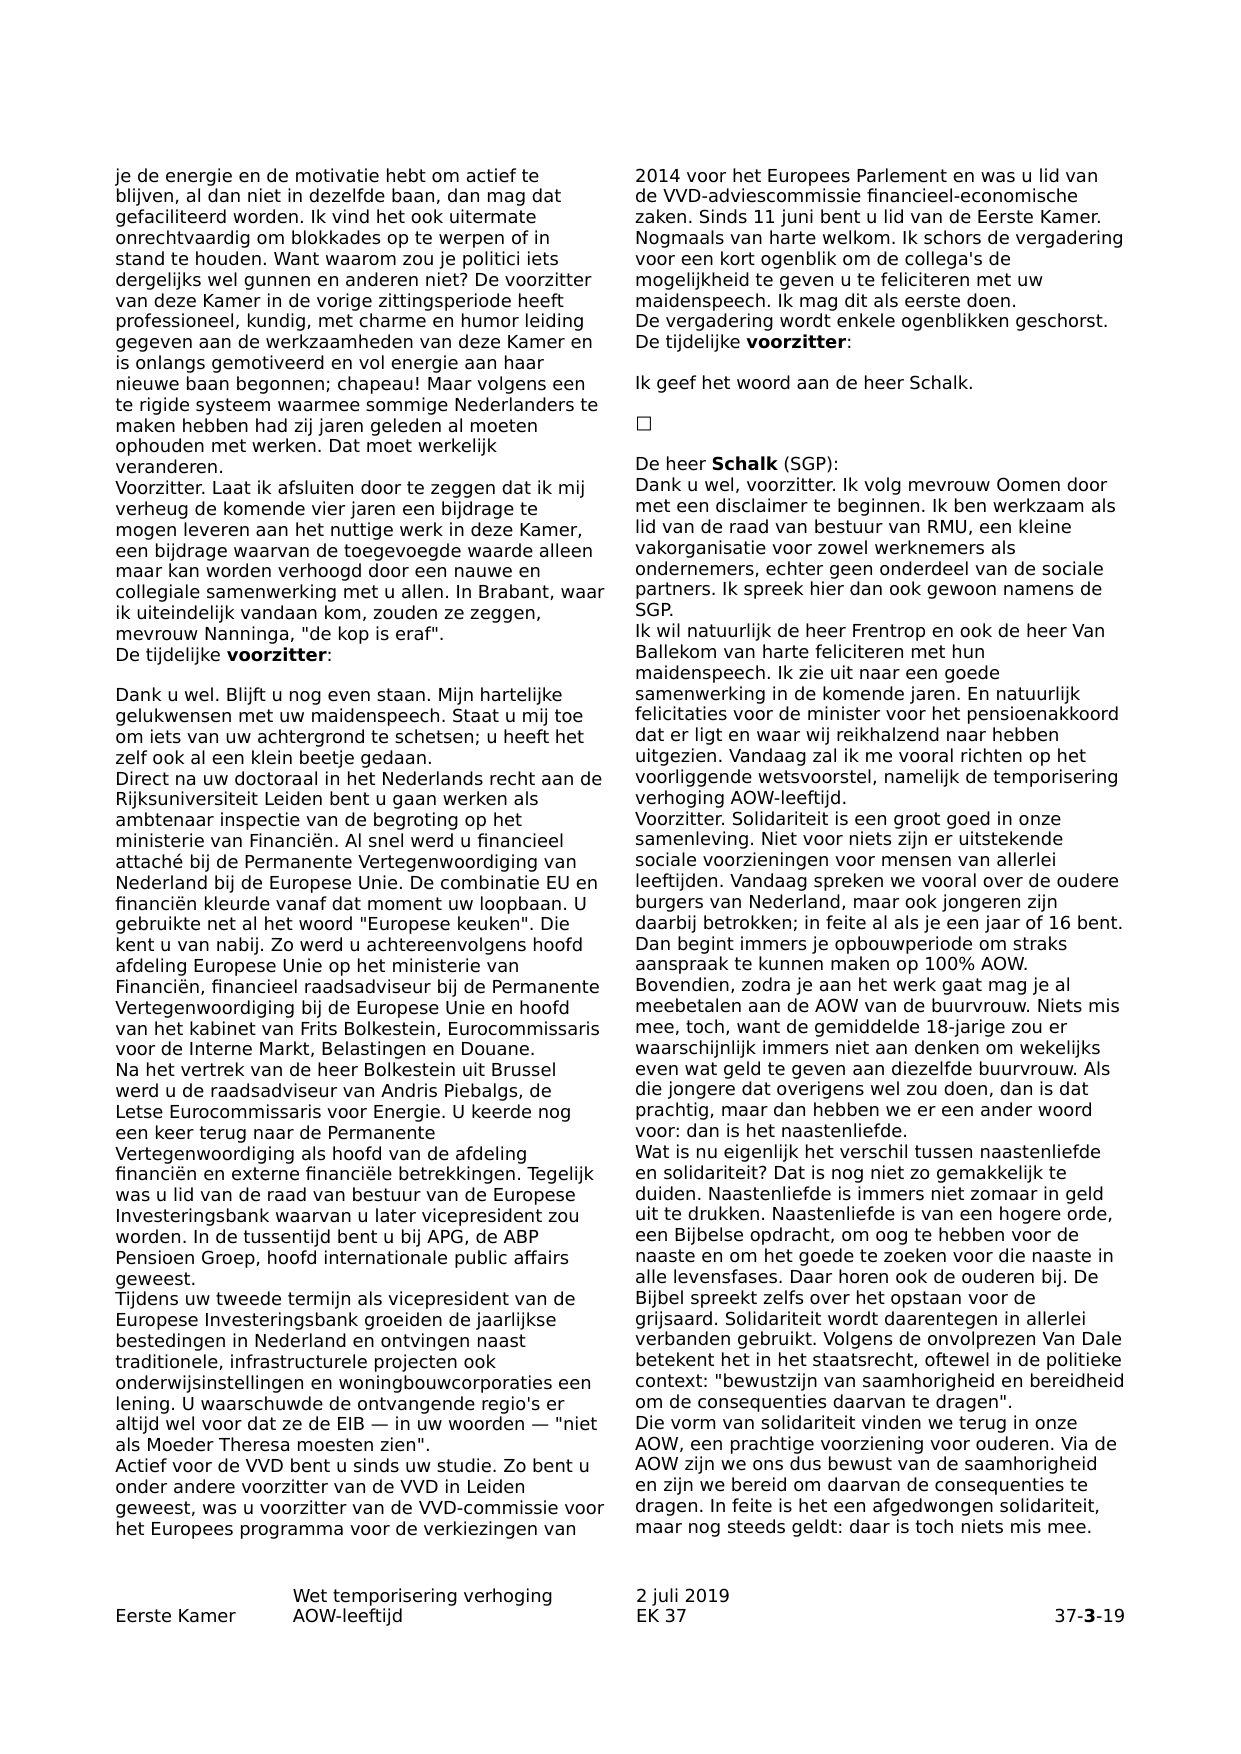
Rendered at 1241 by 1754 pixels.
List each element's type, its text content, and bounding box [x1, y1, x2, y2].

text De heer Schalk (SGP): [635, 454, 1125, 475]
text Tijdens uw tweede termijn als vicepresident van de Europese Investeringsbank groeiden de jaarlijkse bestedingen in Nederland en ontvingen naast traditionele, infrastructurele projecten ook onderwijsinstellingen en woningbouwcorporaties een lening. U waarschuwde de ontvangende regio's er altijd wel voor dat ze de EIB — in uw woorden — "niet als Moeder Theresa moesten zien". [115, 1289, 605, 1456]
text Direct na uw doctoraal in het Nederlands recht aan de Rijksuniversiteit Leiden bent u gaan werken als ambtenaar inspectie van de begroting op het ministerie van Financiën. Al snel werd u financieel attaché bij de Permanente Vertegenwoordiging van Nederland bij de Europese Unie. De combinatie EU en financiën kleurde vanaf dat moment uw loopbaan. U gebruikte net al het woord "Europese keuken". Die kent u van nabij. Zo werd u achtereenvolgens hoofd afdeling Europese Unie op het ministerie van Financiën, financieel raadsadviseur bij de Permanente Vertegenwoordiging bij de Europese Unie en hoofd van het kabinet van Frits Bolkestein, Eurocommissaris voor de Interne Markt, Belastingen en Douane. [115, 768, 605, 1060]
text ⬜ [635, 413, 1125, 434]
text De tijdelijke voorzitter: [635, 332, 1125, 353]
text De vergadering wordt enkele ogenblikken geschorst. [635, 311, 1125, 332]
text De tijdelijke voorzitter: [115, 644, 605, 665]
text Ik geef het woord aan de heer Schalk. [635, 373, 1125, 393]
text Na het vertrek van de heer Bolkestein uit Brussel werd u de raadsadviseur van Andris Piebalgs, de Letse Eurocommissaris voor Energie. U keerde nog een keer terug naar de Permanente Vertegenwoordiging als hoofd van de afdeling financiën en externe financiële betrekkingen. Tegelijk was u lid van de raad van bestuur van de Europese Investeringsbank waarvan u later vicepresident zou worden. In de tussentijd bent u bij APG, de ABP Pensioen Groep, hoofd internationale public affairs geweest. [115, 1060, 605, 1289]
text 2014 voor het Europees Parlement en was u lid van de VVD-adviescommissie financieel-economische zaken. Sinds 11 juni bent u lid van de Eerste Kamer. [635, 165, 1125, 228]
text Voorzitter. Laat ik afsluiten door te zeggen dat ik mij verheug de komende vier jaren een bijdrage te mogen leveren aan het nuttige werk in deze Kamer, een bijdrage waarvan de toegevoegde waarde alleen maar kan worden verhoogd door een nauwe en collegiale samenwerking met u allen. In Brabant, waar ik uiteindelijk vandaan kom, zouden ze zeggen, mevrouw Nanninga, "de kop is eraf". [115, 478, 605, 644]
text Actief voor de VVD bent u sinds uw studie. Zo bent u onder andere voorzitter van de VVD in Leiden geweest, was u voorzitter van de VVD-commissie voor het Europees programma voor de verkiezingen van [115, 1456, 605, 1539]
text Die vorm van solidariteit vinden we terug in onze AOW, een prachtige voorziening voor ouderen. Via de AOW zijn we ons dus bewust van de saamhorigheid en zijn we bereid om daarvan de consequenties te dragen. In feite is het een afgedwongen solidariteit, maar nog steeds geldt: daar is toch niets mis mee. [635, 1412, 1125, 1537]
text Voorzitter. Solidariteit is een groot goed in onze samenleving. Niet voor niets zijn er uitstekende sociale voorzieningen voor mensen van allerlei leeftijden. Vandaag spreken we vooral over de oudere burgers van Nederland, maar ook jongeren zijn daarbij betrokken; in feite al als je een jaar of 16 bent. Dan begint immers je opbouwperiode om straks aanspraak te kunnen maken op 100% AOW. Bovendien, zodra je aan het werk gaat mag je al meebetalen aan de AOW van de buurvrouw. Niets mis mee, toch, want de gemiddelde 18-jarige zou er waarschijnlijk immers niet aan denken om wekelijks even wat geld te geven aan diezelfde buurvrouw. Als die jongere dat overigens wel zou doen, dan is dat prachtig, maar dan hebben we er een ander woord voor: dan is het naastenliefde. [635, 808, 1125, 1142]
text Wat is nu eigenlijk het verschil tussen naastenliefde en solidariteit? Dat is nog niet zo gemakkelijk te duiden. Naastenliefde is immers niet zomaar in geld uit te drukken. Naastenliefde is van een hogere orde, een Bijbelse opdracht, om oog te hebben voor de naaste en om het goede te zoeken voor die naaste in alle levensfases. Daar horen ook de ouderen bij. De Bijbel spreekt zelfs over het opstaan voor de grijsaard. Solidariteit wordt daarentegen in allerlei verbanden gebruikt. Volgens de onvolprezen Van Dale betekent het in het staatsrecht, oftewel in de politieke context: "bewustzijn van saamhorigheid en bereidheid om de consequenties daarvan te dragen". [635, 1142, 1125, 1412]
text je de energie en de motivatie hebt om actief te blijven, al dan niet in dezelfde baan, dan mag dat gefaciliteerd worden. Ik vind het ook uitermate onrechtvaardig om blokkades op te werpen of in stand te houden. Want waarom zou je politici iets dergelijks wel gunnen en anderen niet? De voorzitter van deze Kamer in de vorige zittingsperiode heeft professioneel, kundig, met charme en humor leiding gegeven aan de werkzaamheden van deze Kamer en is onlangs gemotiveerd en vol energie aan haar nieuwe baan begonnen; chapeau! Maar volgens een te rigide systeem waarmee sommige Nederlanders te maken hebben had zij jaren geleden al moeten ophouden met werken. Dat moet werkelijk veranderen. [115, 165, 605, 478]
text Dank u wel. Blijft u nog even staan. Mijn hartelijke gelukwensen met uw maidenspeech. Staat u mij toe om iets van uw achtergrond te schetsen; u heeft het zelf ook al een klein beetje gedaan. [115, 685, 605, 768]
text Nogmaals van harte welkom. Ik schors de vergadering voor een kort ogenblik om de collega's de mogelijkheid te geven u te feliciteren met uw maidenspeech. Ik mag dit als eerste doen. [635, 228, 1125, 311]
text Ik wil natuurlijk de heer Frentrop en ook de heer Van Ballekom van harte feliciteren met hun maidenspeech. Ik zie uit naar een goede samenwerking in de komende jaren. En natuurlijk felicitaties voor de minister voor het pensioenakkoord dat er ligt en waar wij reikhalzend naar hebben uitgezien. Vandaag zal ik me vooral richten op het voorliggende wetsvoorstel, namelijk de temporisering verhoging AOW-leeftijd. [635, 621, 1125, 808]
text Dank u wel, voorzitter. Ik volg mevrouw Oomen door met een disclaimer te beginnen. Ik ben werkzaam als lid van de raad van bestuur van RMU, een kleine vakorganisatie voor zowel werknemers als ondernemers, echter geen onderdeel van de sociale partners. Ik spreek hier dan ook gewoon namens de SGP. [635, 475, 1125, 621]
